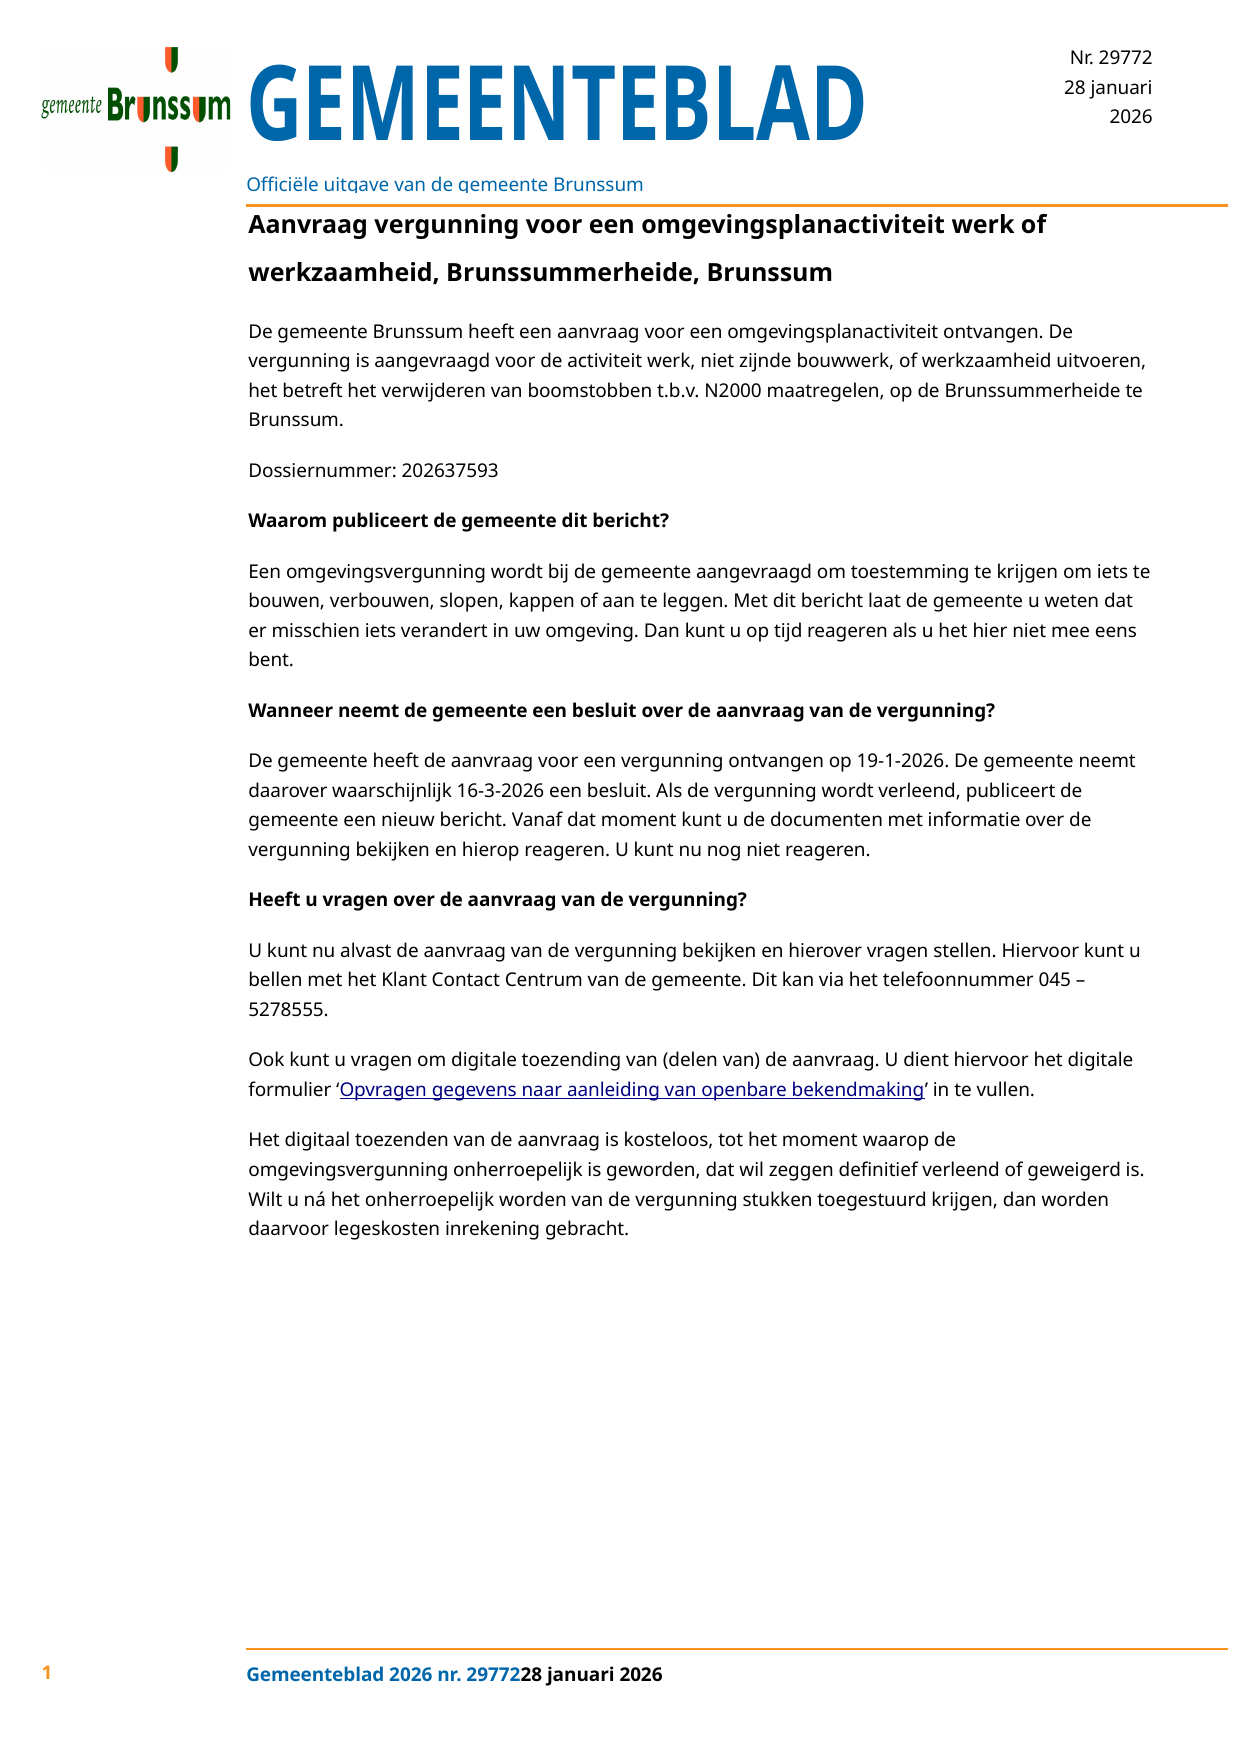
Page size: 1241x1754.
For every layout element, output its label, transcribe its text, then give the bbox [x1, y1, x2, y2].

text Ook kunt u vragen om digitale toezending van (delen van) de aanvraag. U dient hiervoor het digitale formulier ‘Opvragen gegevens naar aanleiding van openbare bekendmaking’ in te vullen. [248, 1047, 1152, 1102]
text Heeft u vragen over de aanvraag van de vergunning? [248, 887, 1152, 912]
text Aanvraag vergunning voor een omgevingsplanactiviteit werk of werkzaamheid, Brunssummerheide, Brunssum [248, 207, 1152, 288]
text Waarom publiceert de gemeente dit bericht? [248, 507, 1152, 533]
text Een omgevingsvergunning wordt bij de gemeente aangevraagd om toestemming te krijgen om iets te bouwen, verbouwen, slopen, kappen of aan te leggen. Met dit bericht laat de gemeente u weten dat er misschien iets verandert in uw omgeving. Dan kunt u op tijd reageren als u het hier niet mee eens bent. [248, 558, 1152, 672]
text U kunt nu alvast de aanvraag van de vergunning bekijken en hierover vragen stellen. Hiervoor kunt u bellen met het Klant Contact Centrum van de gemeente. Dit kan via het telefoonnummer 045 – 5278555. [248, 937, 1152, 1022]
text De gemeente heeft de aanvraag voor een vergunning ontvangen op 19-1-2026. De gemeente neemt daarover waarschijnlijk 16-3-2026 een besluit. Als de vergunning wordt verleend, publiceert de gemeente een nieuw bericht. Vanaf dat moment kunt u de documenten met informatie over de vergunning bekijken en hierop reageren. U kunt nu nog niet reageren. [248, 747, 1152, 862]
text Dossiernummer: 202637593 [248, 457, 1152, 483]
text Wanneer neemt de gemeente een besluit over de aanvraag van de vergunning? [248, 697, 1152, 723]
picture [41, 47, 231, 172]
text De gemeente Brunssum heeft een aanvraag voor een omgevingsplanactiviteit ontvangen. De vergunning is aangevraagd voor de activiteit werk, niet zijnde bouwwerk, of werkzaamheid uitvoeren, het betreft het verwijderen van boomstobben t.b.v. N2000 maatregelen, op de Brunssummerheide te Brunssum. [248, 318, 1152, 432]
text Het digitaal toezenden van de aanvraag is kosteloos, tot het moment waarop de omgevingsvergunning onherroepelijk is geworden, dat wil zeggen definitief verleend of geweigerd is. Wilt u ná het onherroepelijk worden van de vergunning stukken toegestuurd krijgen, dan worden daarvoor legeskosten inrekening gebracht. [248, 1127, 1152, 1241]
